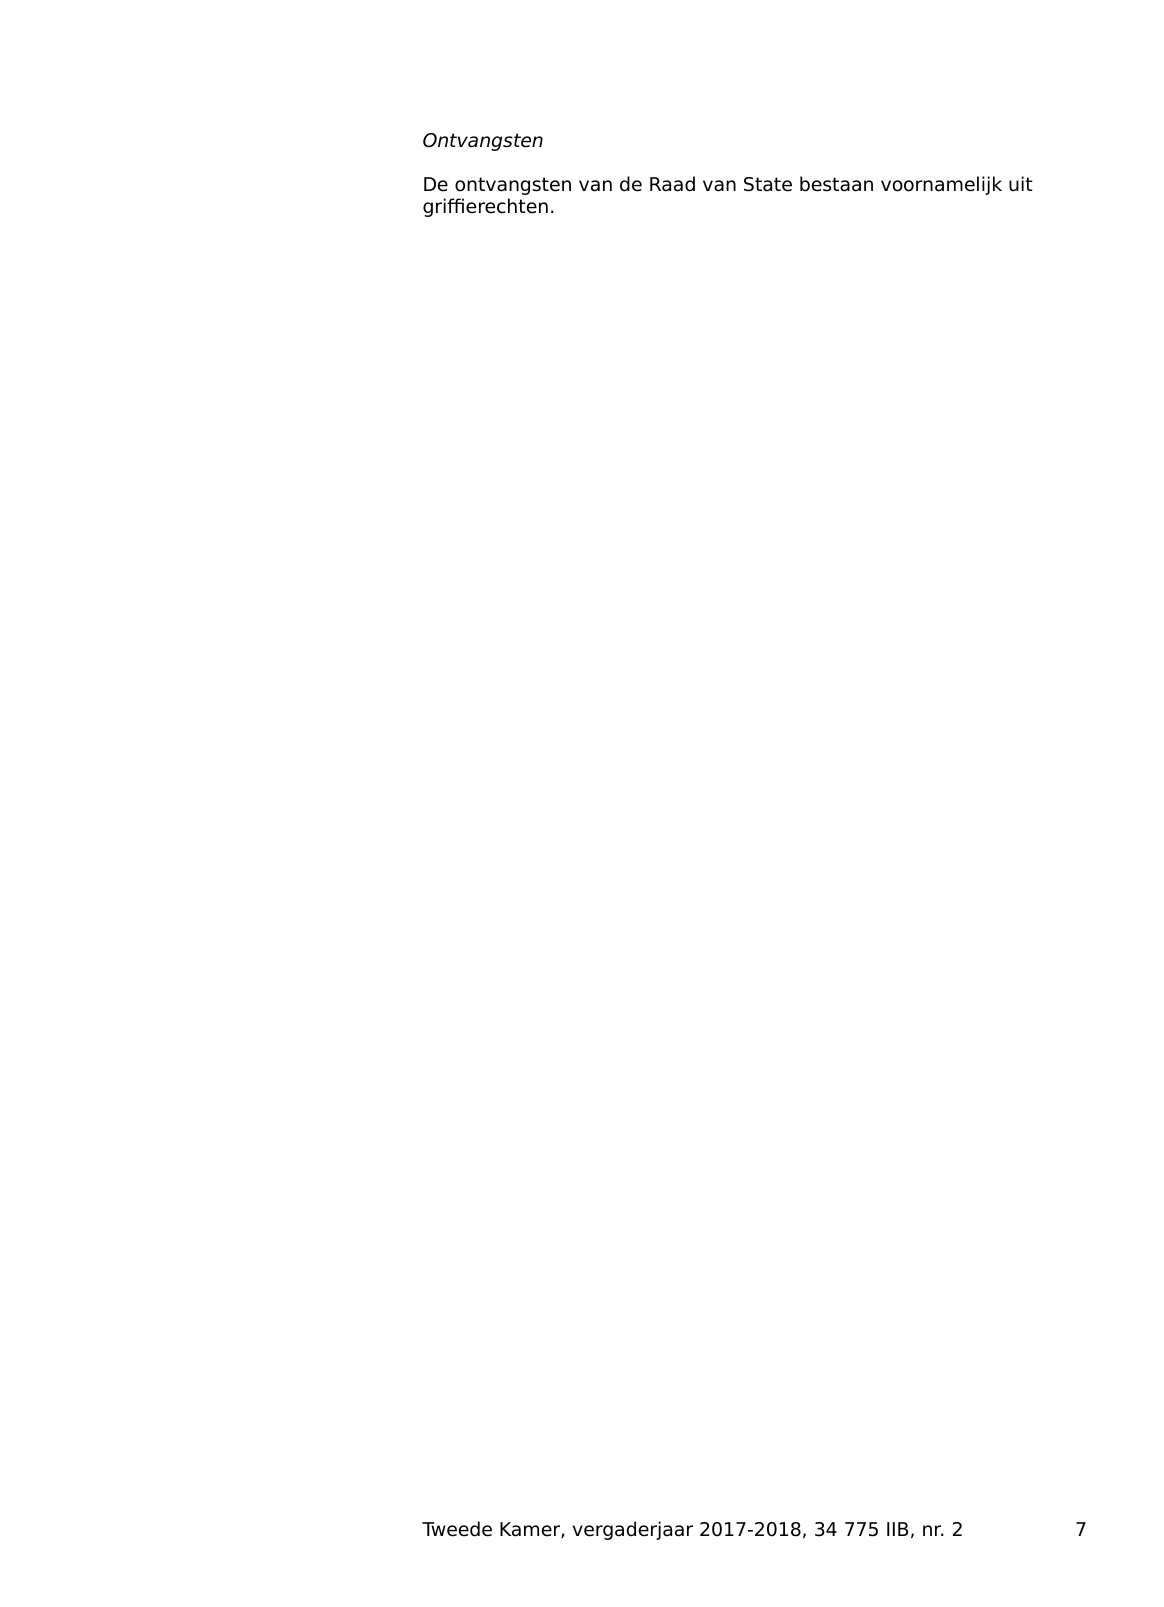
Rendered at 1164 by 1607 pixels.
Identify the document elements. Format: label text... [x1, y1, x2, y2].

text De ontvangsten van de Raad van State bestaan voornamelijk uit griffierechten. [422, 174, 1087, 218]
subtitle Ontvangsten [422, 130, 1087, 152]
